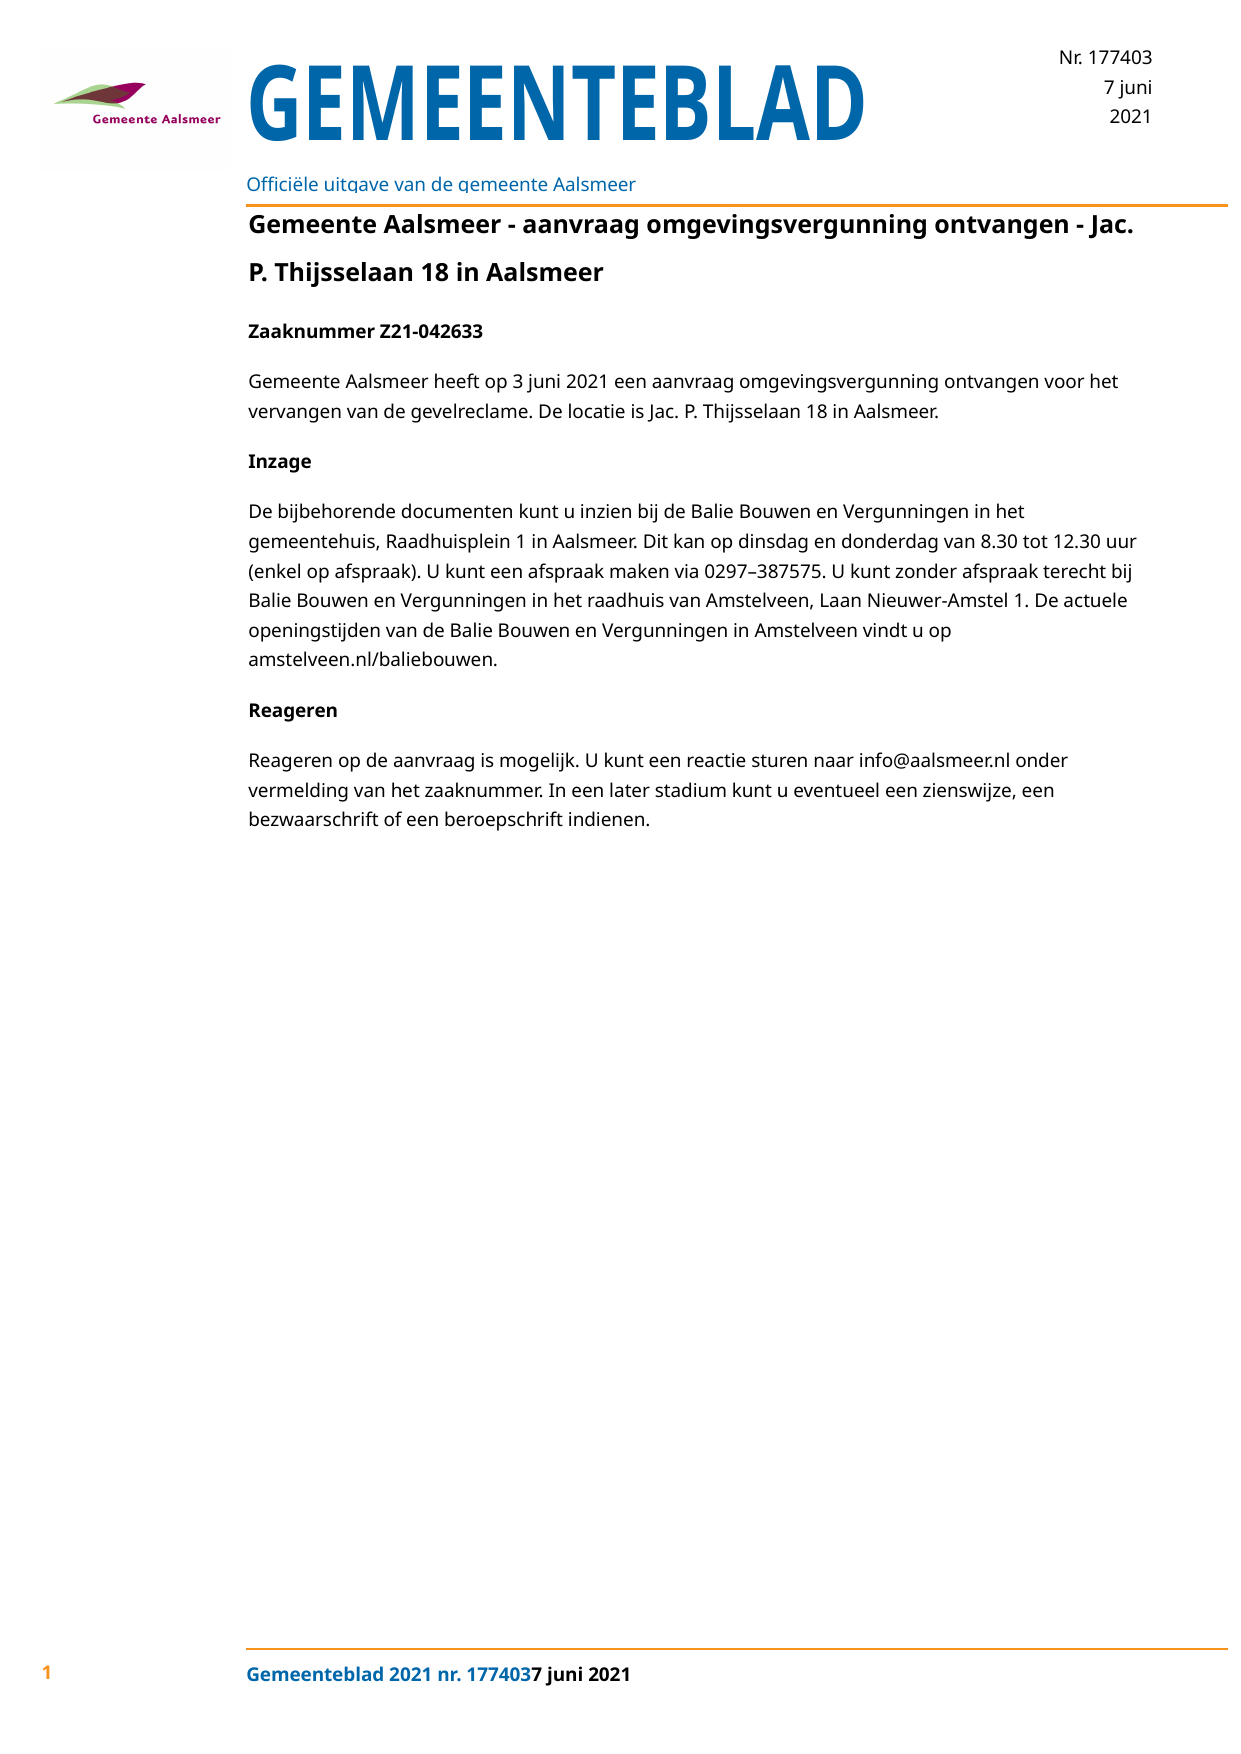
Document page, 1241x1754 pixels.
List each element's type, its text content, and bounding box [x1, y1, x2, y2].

text Gemeente Aalsmeer - aanvraag omgevingsvergunning ontvangen - Jac. P. Thijsselaan 18 in Aalsmeer [248, 207, 1152, 288]
text Reageren op de aanvraag is mogelijk. U kunt een reactie sturen naar info@aalsmeer.nl onder vermelding van het zaaknummer. In een later stadium kunt u eventueel een zienswijze, een bezwaarschrift of een beroepschrift indienen. [248, 747, 1152, 832]
picture [41, 47, 231, 172]
text De bijbehorende documenten kunt u inzien bij de Balie Bouwen en Vergunningen in het gemeentehuis, Raadhuisplein 1 in Aalsmeer. Dit kan op dinsdag en donderdag van 8.30 tot 12.30 uur (enkel op afspraak). U kunt een afspraak maken via 0297–387575. U kunt zonder afspraak terecht bij Balie Bouwen en Vergunningen in het raadhuis van Amstelveen, Laan Nieuwer-Amstel 1. De actuele openingstijden van de Balie Bouwen en Vergunningen in Amstelveen vindt u op amstelveen.nl/baliebouwen. [248, 499, 1152, 672]
text Gemeente Aalsmeer heeft op 3 juni 2021 een aanvraag omgevingsvergunning ontvangen voor het vervangen van de gevelreclame. De locatie is Jac. P. Thijsselaan 18 in Aalsmeer. [248, 368, 1152, 424]
text Inzage [248, 448, 1152, 474]
text Zaaknummer Z21-042633 [248, 318, 1152, 344]
text Reageren [248, 697, 1152, 723]
